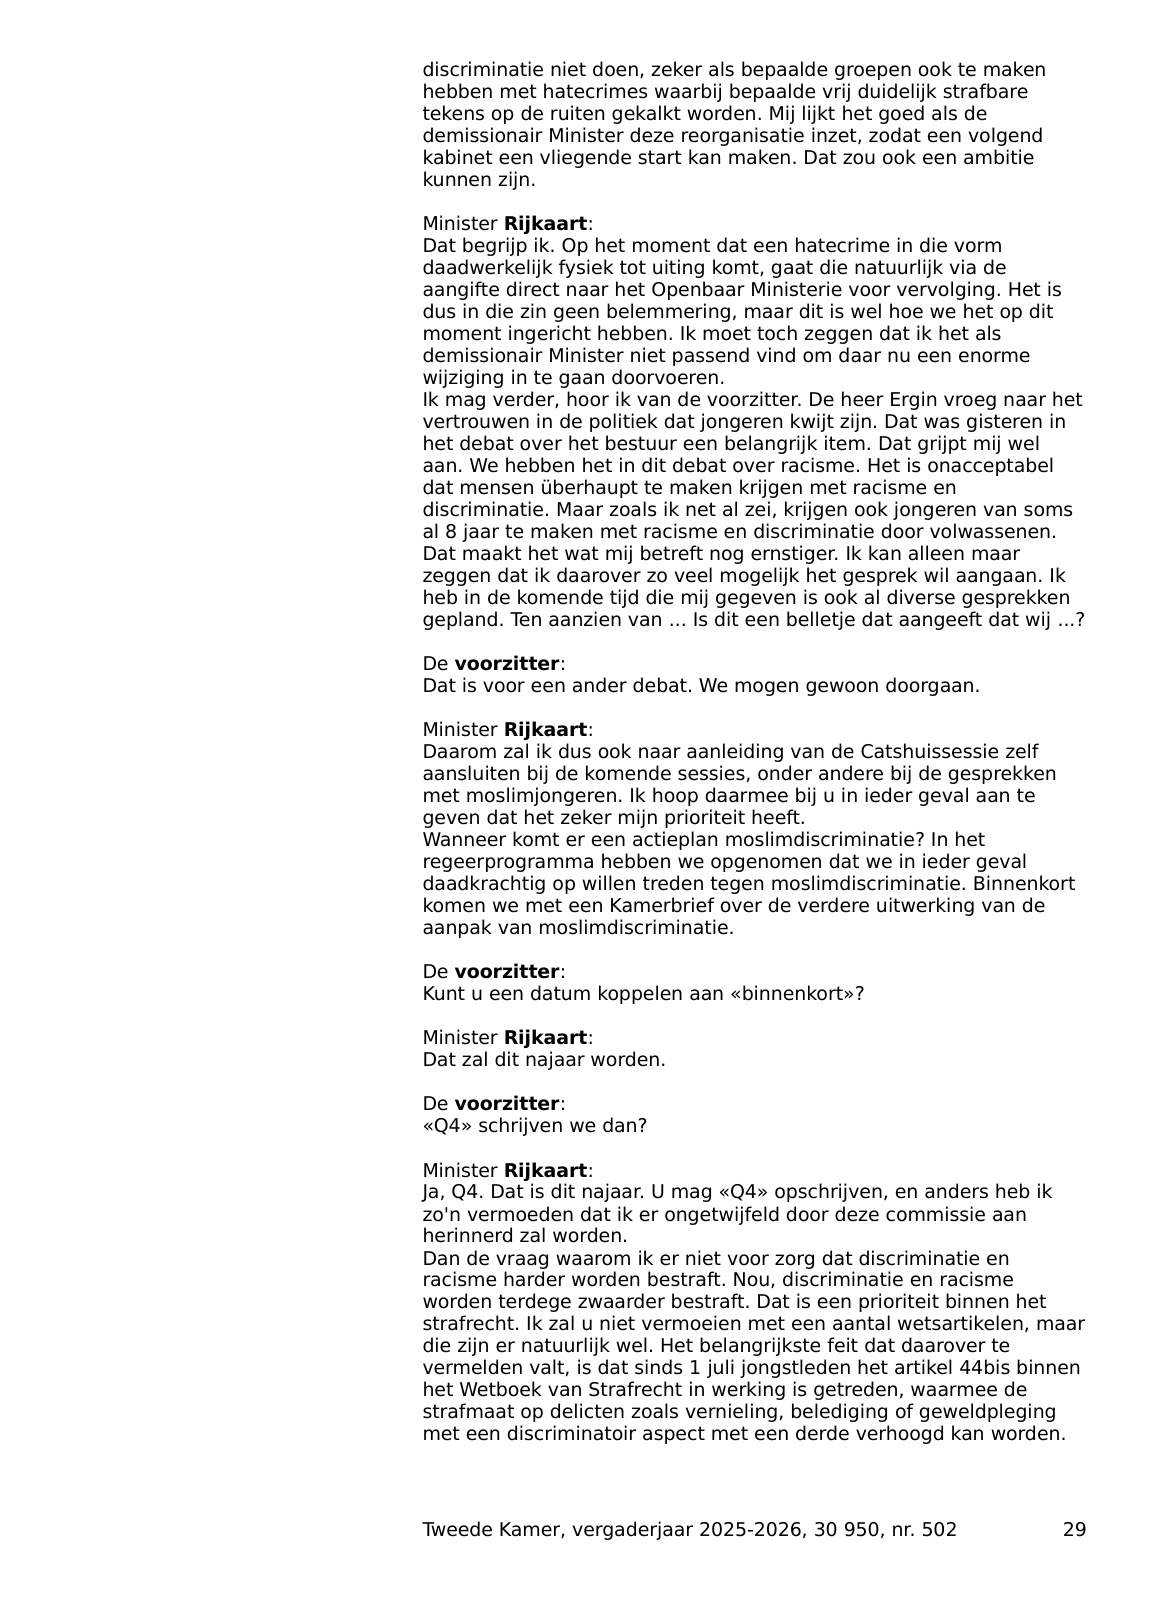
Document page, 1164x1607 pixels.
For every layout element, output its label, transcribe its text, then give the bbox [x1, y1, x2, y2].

text Minister Rijkaart: [422, 719, 1087, 741]
text De voorzitter: [422, 961, 1087, 983]
text Daarom zal ik dus ook naar aanleiding van de Catshuissessie zelf aansluiten bij de komende sessies, onder andere bij de gesprekken met moslimjongeren. Ik hoop daarmee bij u in ieder geval aan te geven dat het zeker mijn prioriteit heeft. [422, 741, 1087, 829]
text discriminatie niet doen, zeker als bepaalde groepen ook te maken hebben met hatecrimes waarbij bepaalde vrij duidelijk strafbare tekens op de ruiten gekalkt worden. Mij lijkt het goed als de demissionair Minister deze reorganisatie inzet, zodat een volgend kabinet een vliegende start kan maken. Dat zou ook een ambitie kunnen zijn. [422, 59, 1087, 191]
text Ja, Q4. Dat is dit najaar. U mag «Q4» opschrijven, en anders heb ik zo'n vermoeden dat ik er ongetwijfeld door deze commissie aan herinnerd zal worden. [422, 1181, 1087, 1247]
text Wanneer komt er een actieplan moslimdiscriminatie? In het regeerprogramma hebben we opgenomen dat we in ieder geval daadkrachtig op willen treden tegen moslimdiscriminatie. Binnenkort komen we met een Kamerbrief over de verdere uitwerking van de aanpak van moslimdiscriminatie. [422, 829, 1087, 939]
text Minister Rijkaart: [422, 1027, 1087, 1049]
text Dan de vraag waarom ik er niet voor zorg dat discriminatie en racisme harder worden bestraft. Nou, discriminatie en racisme worden terdege zwaarder bestraft. Dat is een prioriteit binnen het strafrecht. Ik zal u niet vermoeien met een aantal wetsartikelen, maar die zijn er natuurlijk wel. Het belangrijkste feit dat daarover te vermelden valt, is dat sinds 1 juli jongstleden het artikel 44bis binnen het Wetboek van Strafrecht in werking is getreden, waarmee de strafmaat op delicten zoals vernieling, belediging of geweldpleging met een discriminatoir aspect met een derde verhoogd kan worden. [422, 1247, 1087, 1445]
text Kunt u een datum koppelen aan «binnenkort»? [422, 983, 1087, 1005]
text Dat zal dit najaar worden. [422, 1049, 1087, 1071]
text Dat is voor een ander debat. We mogen gewoon doorgaan. [422, 675, 1087, 697]
text Minister Rijkaart: [422, 213, 1087, 235]
text «Q4» schrijven we dan? [422, 1115, 1087, 1137]
text Ik mag verder, hoor ik van de voorzitter. De heer Ergin vroeg naar het vertrouwen in de politiek dat jongeren kwijt zijn. Dat was gisteren in het debat over het bestuur een belangrijk item. Dat grijpt mij wel aan. We hebben het in dit debat over racisme. Het is onacceptabel dat mensen überhaupt te maken krijgen met racisme en discriminatie. Maar zoals ik net al zei, krijgen ook jongeren van soms al 8 jaar te maken met racisme en discriminatie door volwassenen. Dat maakt het wat mij betreft nog ernstiger. Ik kan alleen maar zeggen dat ik daarover zo veel mogelijk het gesprek wil aangaan. Ik heb in de komende tijd die mij gegeven is ook al diverse gesprekken gepland. Ten aanzien van ... Is dit een belletje dat aangeeft dat wij ...? [422, 389, 1087, 631]
text Dat begrijp ik. Op het moment dat een hatecrime in die vorm daadwerkelijk fysiek tot uiting komt, gaat die natuurlijk via de aangifte direct naar het Openbaar Ministerie voor vervolging. Het is dus in die zin geen belemmering, maar dit is wel hoe we het op dit moment ingericht hebben. Ik moet toch zeggen dat ik het als demissionair Minister niet passend vind om daar nu een enorme wijziging in te gaan doorvoeren. [422, 235, 1087, 389]
text De voorzitter: [422, 653, 1087, 675]
text De voorzitter: [422, 1093, 1087, 1115]
text Minister Rijkaart: [422, 1159, 1087, 1181]
